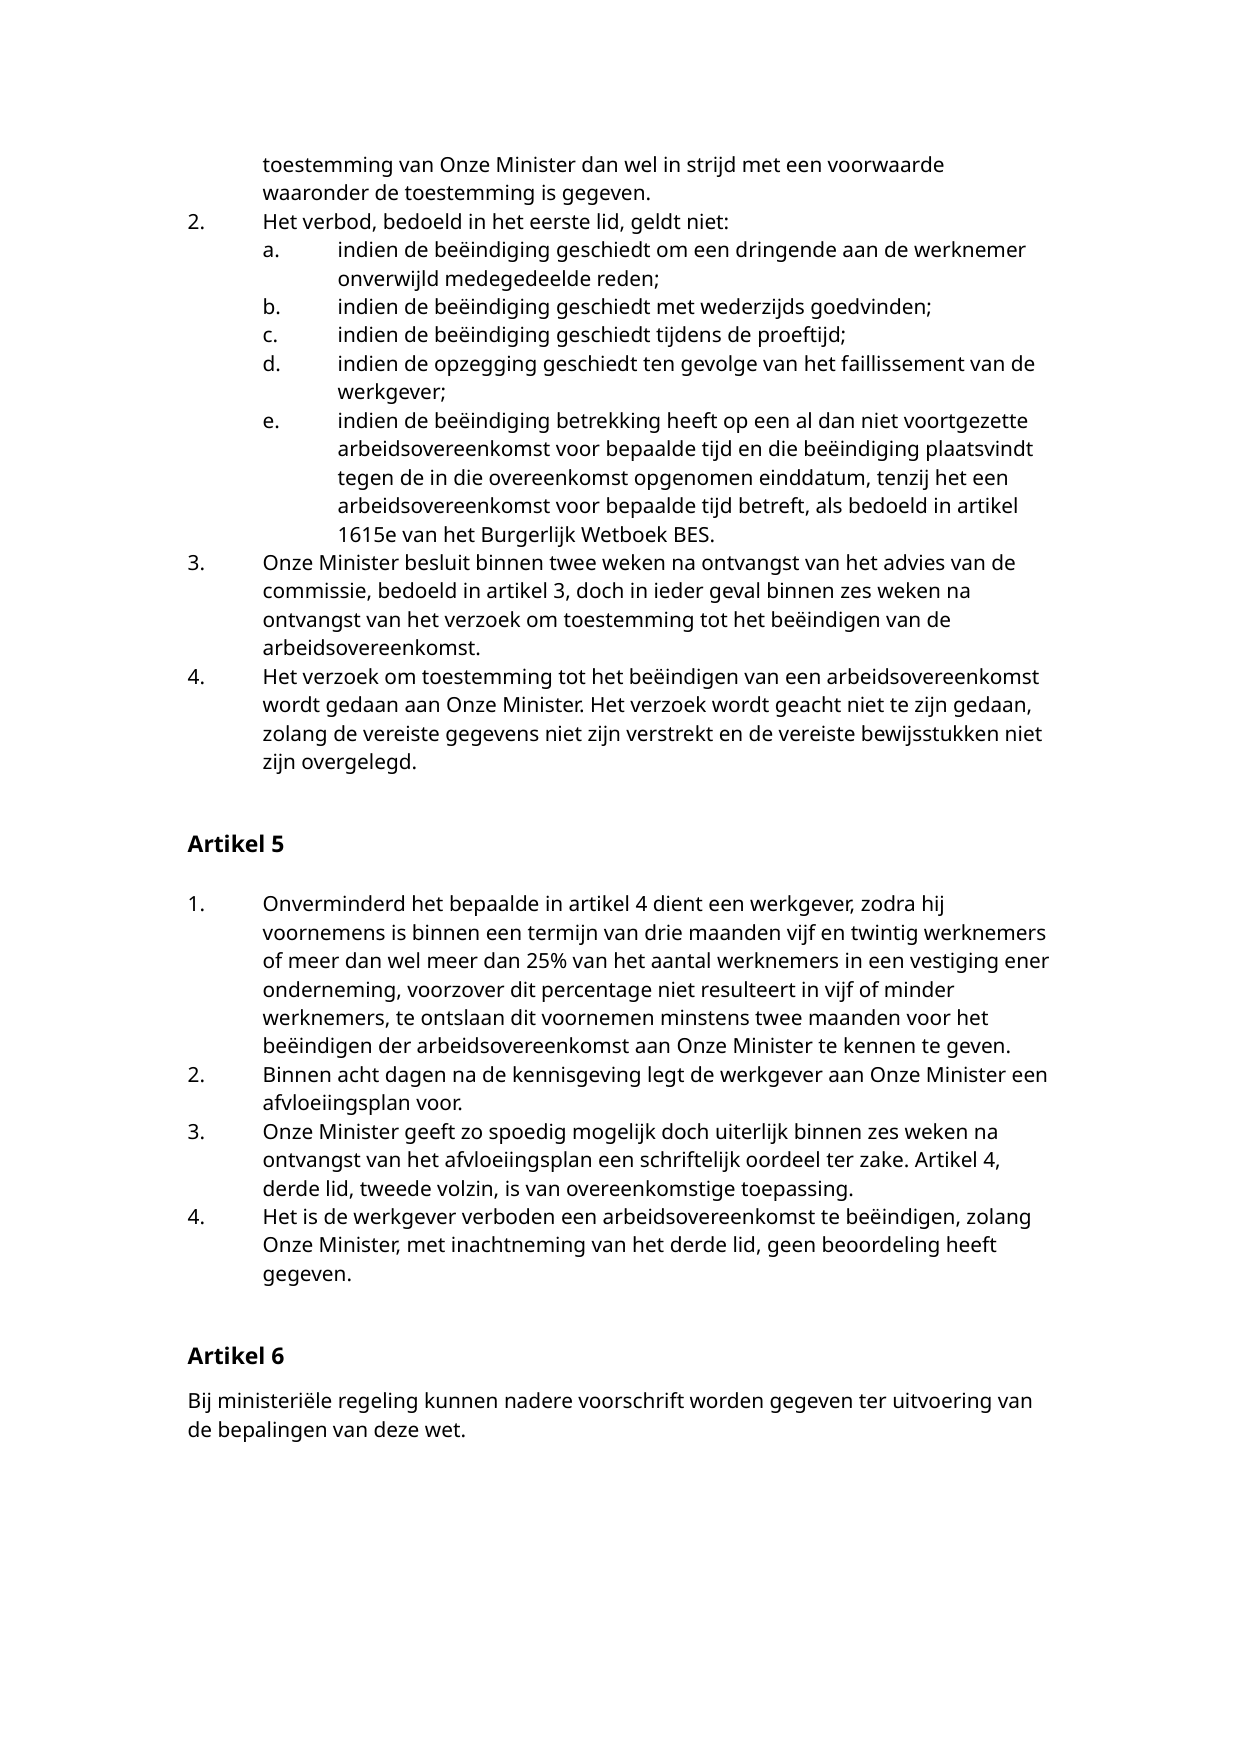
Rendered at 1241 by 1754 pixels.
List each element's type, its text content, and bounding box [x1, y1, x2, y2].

list indien de beëindiging geschiedt om een dringende aan de werknemer onverwijld medegedeelde reden; [262, 235, 1053, 292]
list indien de opzegging geschiedt ten gevolge van het faillissement van de werkgever; [262, 349, 1053, 406]
list Onverminderd het bepaalde in artikel 4 dient een werkgever, zodra hij voornemens is binnen een termijn van drie maanden vijf en twintig werknemers of meer dan wel meer dan 25% van het aantal werknemers in een vestiging ener onderneming, voorzover dit percentage niet resulteert in vijf of minder werknemers, te ontslaan dit voornemen minstens twee maanden voor het beëindigen der arbeidsovereenkomst aan Onze Minister te kennen te geven. [187, 889, 1053, 1060]
subtitle Artikel 6 [187, 1340, 1053, 1371]
list Het verzoek om toestemming tot het beëindigen van een arbeidsovereenkomst wordt gedaan aan Onze Minister. Het verzoek wordt geacht niet te zijn gedaan, zolang de vereiste gegevens niet zijn verstrekt en de vereiste bewijsstukken niet zijn overgelegd. [187, 662, 1053, 776]
list Onze Minister geeft zo spoedig mogelijk doch uiterlijk binnen zes weken na ontvangst van het afvloeiingsplan een schriftelijk oordeel ter zake. Artikel 4, derde lid, tweede volzin, is van overeenkomstige toepassing. [187, 1117, 1053, 1202]
list indien de beëindiging geschiedt tijdens de proeftijd; [262, 321, 1053, 349]
list Het is de werkgever verboden een arbeidsovereenkomst te beëindigen, zolang Onze Minister, met inachtneming van het derde lid, geen beoordeling heeft gegeven. [187, 1202, 1053, 1287]
list Onze Minister besluit binnen twee weken na ontvangst van het advies van de commissie, bedoeld in artikel 3, doch in ieder geval binnen zes weken na ontvangst van het verzoek om toestemming tot het beëindigen van de arbeidsovereenkomst. [187, 548, 1053, 662]
text Bij ministeriële regeling kunnen nadere voorschrift worden gegeven ter uitvoering van de bepalingen van deze wet. [187, 1386, 1053, 1443]
subtitle Artikel 5 [187, 828, 1053, 859]
list indien de beëindiging betrekking heeft op een al dan niet voortgezette arbeidsovereenkomst voor bepaalde tijd en die beëindiging plaatsvindt tegen de in die overeenkomst opgenomen einddatum, tenzij het een arbeidsovereenkomst voor bepaalde tijd betreft, als bedoeld in artikel 1615e van het Burgerlijk Wetboek BES. [262, 406, 1053, 548]
list Binnen acht dagen na de kennisgeving legt de werkgever aan Onze Minister een afvloeiingsplan voor. [187, 1060, 1053, 1117]
list toestemming van Onze Minister dan wel in strijd met een voorwaarde waaronder de toestemming is gegeven. [187, 150, 1053, 207]
list indien de beëindiging geschiedt met wederzijds goedvinden; [262, 292, 1053, 321]
list Het verbod, bedoeld in het eerste lid, geldt niet: [187, 207, 1053, 235]
